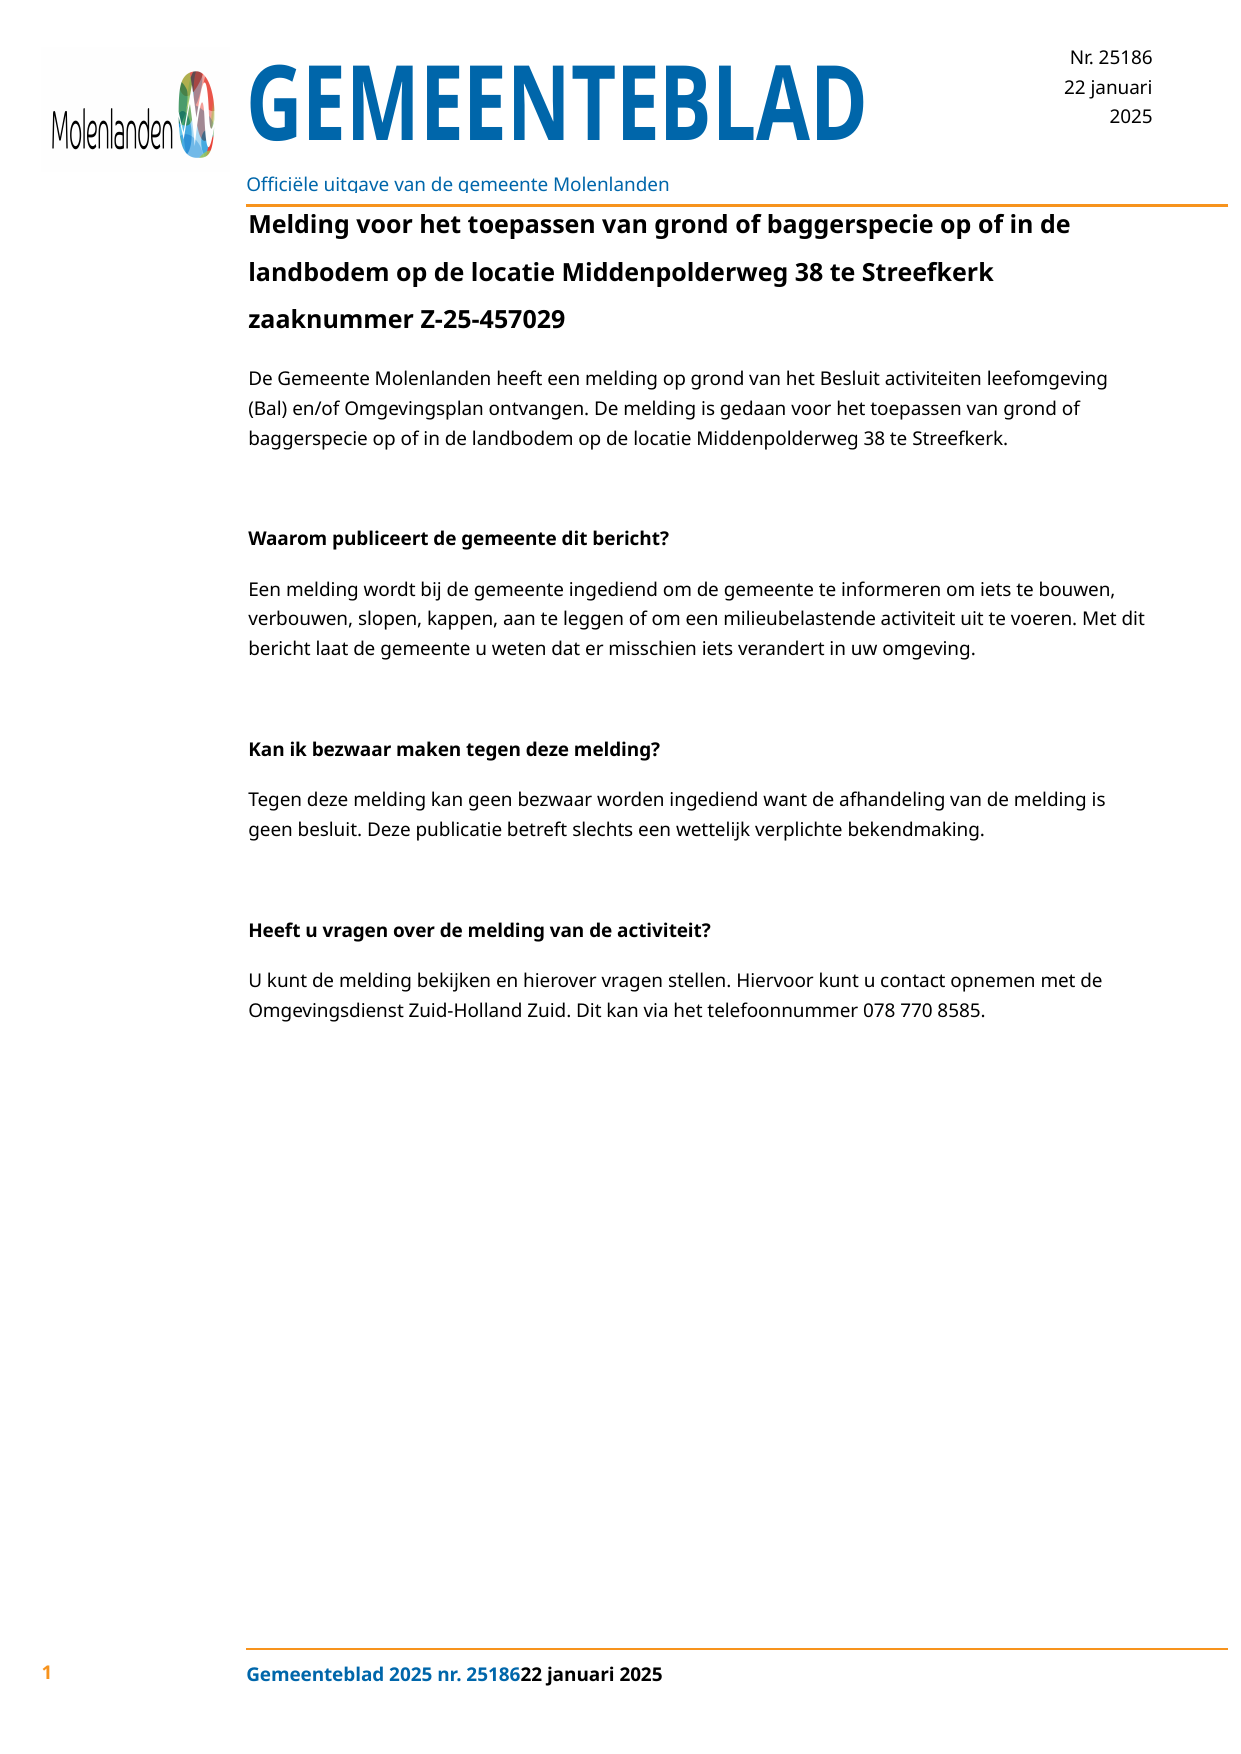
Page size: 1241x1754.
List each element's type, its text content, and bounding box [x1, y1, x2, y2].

text Een melding wordt bij de gemeente ingediend om de gemeente te informeren om iets te bouwen, verbouwen, slopen, kappen, aan te leggen of om een milieubelastende activiteit uit te voeren. Met dit bericht laat de gemeente u weten dat er misschien iets verandert in uw omgeving. [248, 576, 1152, 661]
text De Gemeente Molenlanden heeft een melding op grond van het Besluit activiteiten leefomgeving (Bal) en/of Omgevingsplan ontvangen. De melding is gedaan voor het toepassen van grond of baggerspecie op of in de landbodem op de locatie Middenpolderweg 38 te Streefkerk. [248, 366, 1152, 450]
text Heeft u vragen over de melding van de activiteit? [248, 917, 1152, 942]
text Melding voor het toepassen van grond of baggerspecie op of in de landbodem op de locatie Middenpolderweg 38 te Streefkerk zaaknummer Z-25-457029 [248, 207, 1152, 336]
text Kan ik bezwaar maken tegen deze melding? [248, 736, 1152, 762]
text Tegen deze melding kan geen bezwaar worden ingediend want de afhandeling van de melding is geen besluit. Deze publicatie betreft slechts een wettelijk verplichte bekendmaking. [248, 786, 1152, 842]
text U kunt de melding bekijken en hierover vragen stellen. Hiervoor kunt u contact opnemen met de Omgevingsdienst Zuid-Holland Zuid. Dit kan via het telefoonnummer 078 770 8585. [248, 967, 1152, 1022]
text Waarom publiceert de gemeente dit bericht? [248, 526, 1152, 551]
picture [41, 47, 231, 172]
